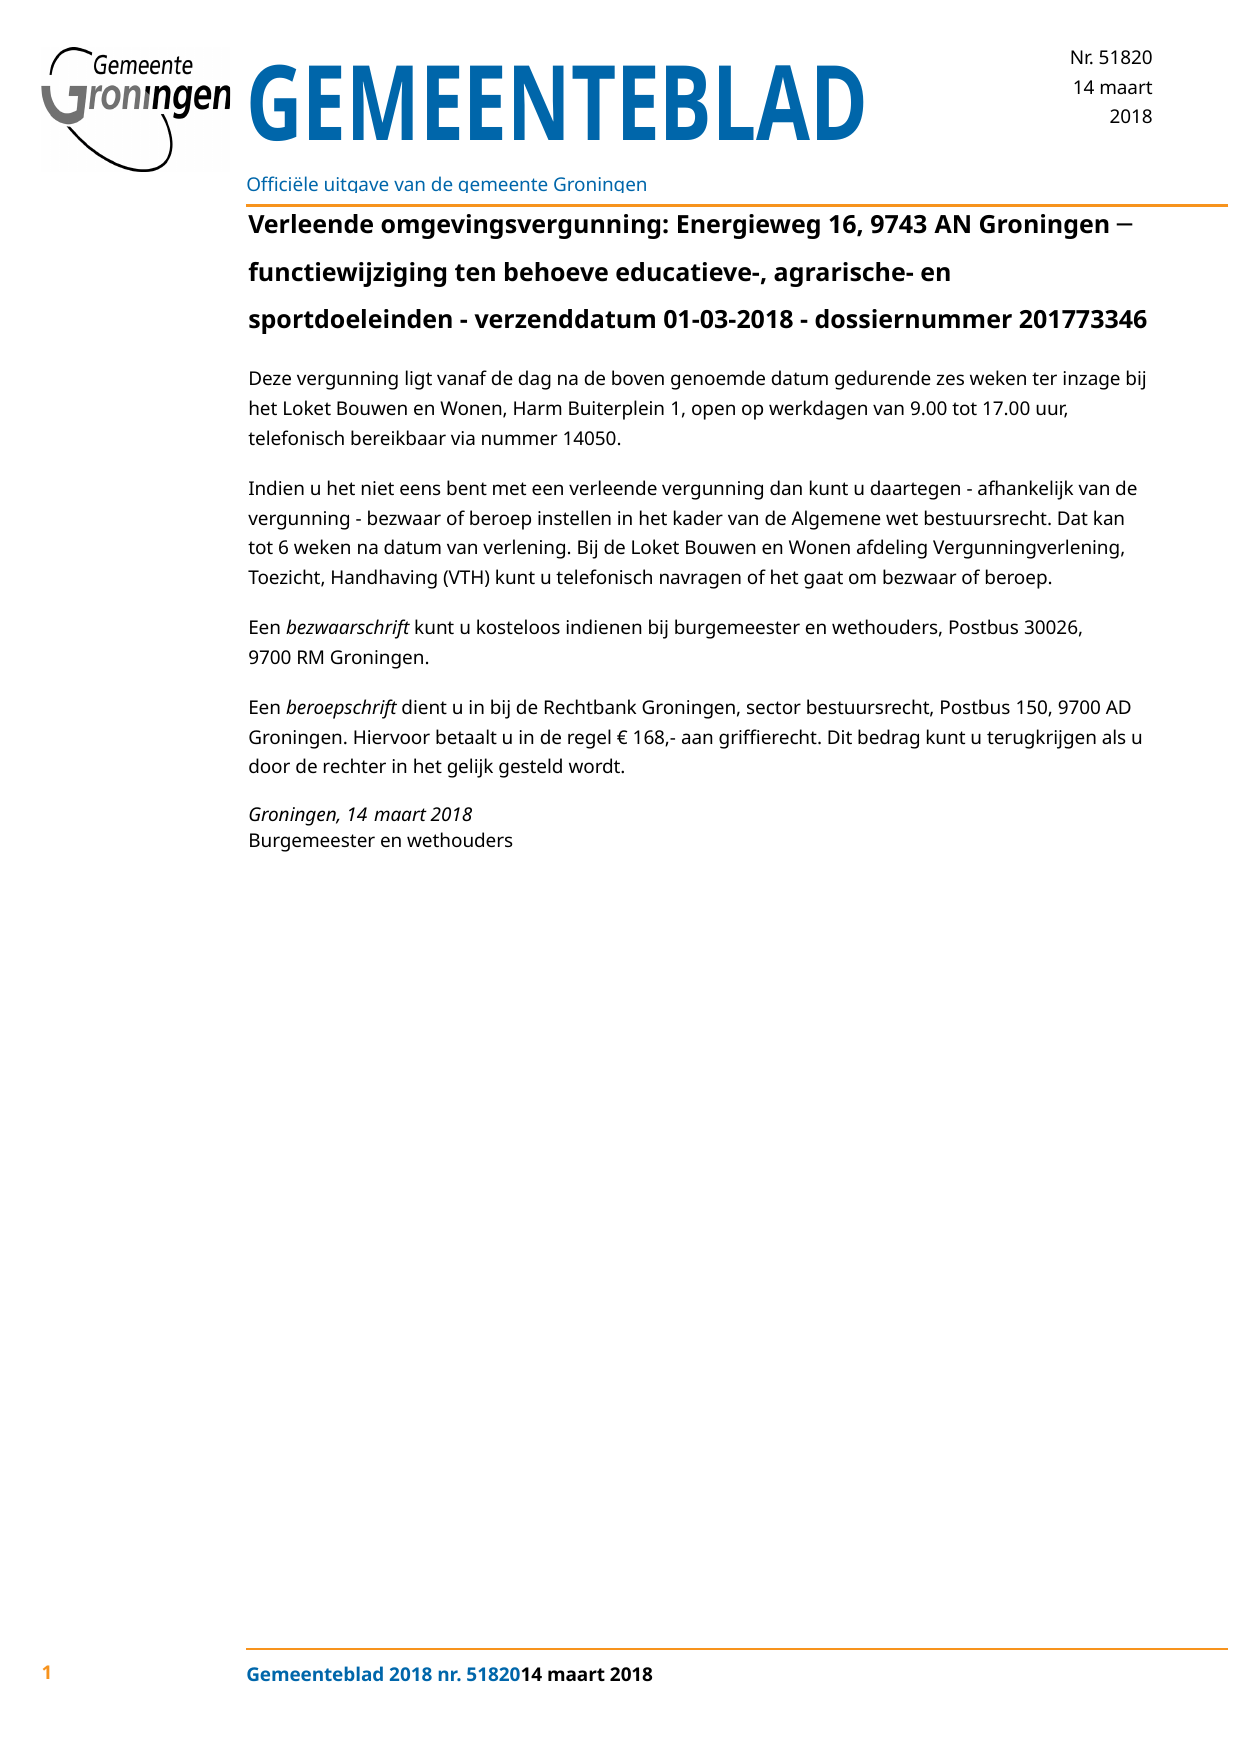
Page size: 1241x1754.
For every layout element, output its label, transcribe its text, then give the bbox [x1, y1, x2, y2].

picture [41, 47, 231, 172]
text Indien u het niet eens bent met een verleende vergunning dan kunt u daartegen - afhankelijk van de vergunning - bezwaar of beroep instellen in het kader van de Algemene wet bestuursrecht. Dat kan tot 6 weken na datum van verlening. Bij de Loket Bouwen en Wonen afdeling Vergunningverlening, Toezicht, Handhaving (VTH) kunt u telefonisch navragen of het gaat om bezwaar of beroep. [248, 475, 1152, 589]
text Verleende omgevingsvergunning: Energieweg 16, 9743 AN Groningen ─ functiewijziging ten behoeve educatieve-, agrarische- en sportdoeleinden - verzenddatum 01-03-2018 - dossiernummer 201773346 [248, 207, 1152, 336]
text Deze vergunning ligt vanaf de dag na de boven genoemde datum gedurende zes weken ter inzage bij het Loket Bouwen en Wonen, Harm Buiterplein 1, open op werkdagen van 9.00 tot 17.00 uur, telefonisch bereikbaar via nummer 14050. [248, 366, 1152, 450]
text Een bezwaarschrift kunt u kosteloos indienen bij burgemeester en wethouders, Postbus 30026, 9700 RM Groningen. [248, 614, 1152, 669]
text Burgemeester en wethouders [248, 827, 1152, 853]
text Een beroepschrift dient u in bij de Rechtbank Groningen, sector bestuursrecht, Postbus 150, 9700 AD Groningen. Hiervoor betaalt u in de regel € 168,- aan griffierecht. Dit bedrag kunt u terugkrijgen als u door de rechter in het gelijk gesteld wordt. [248, 694, 1152, 779]
text Groningen, 14 maart 2018 [248, 801, 1152, 827]
